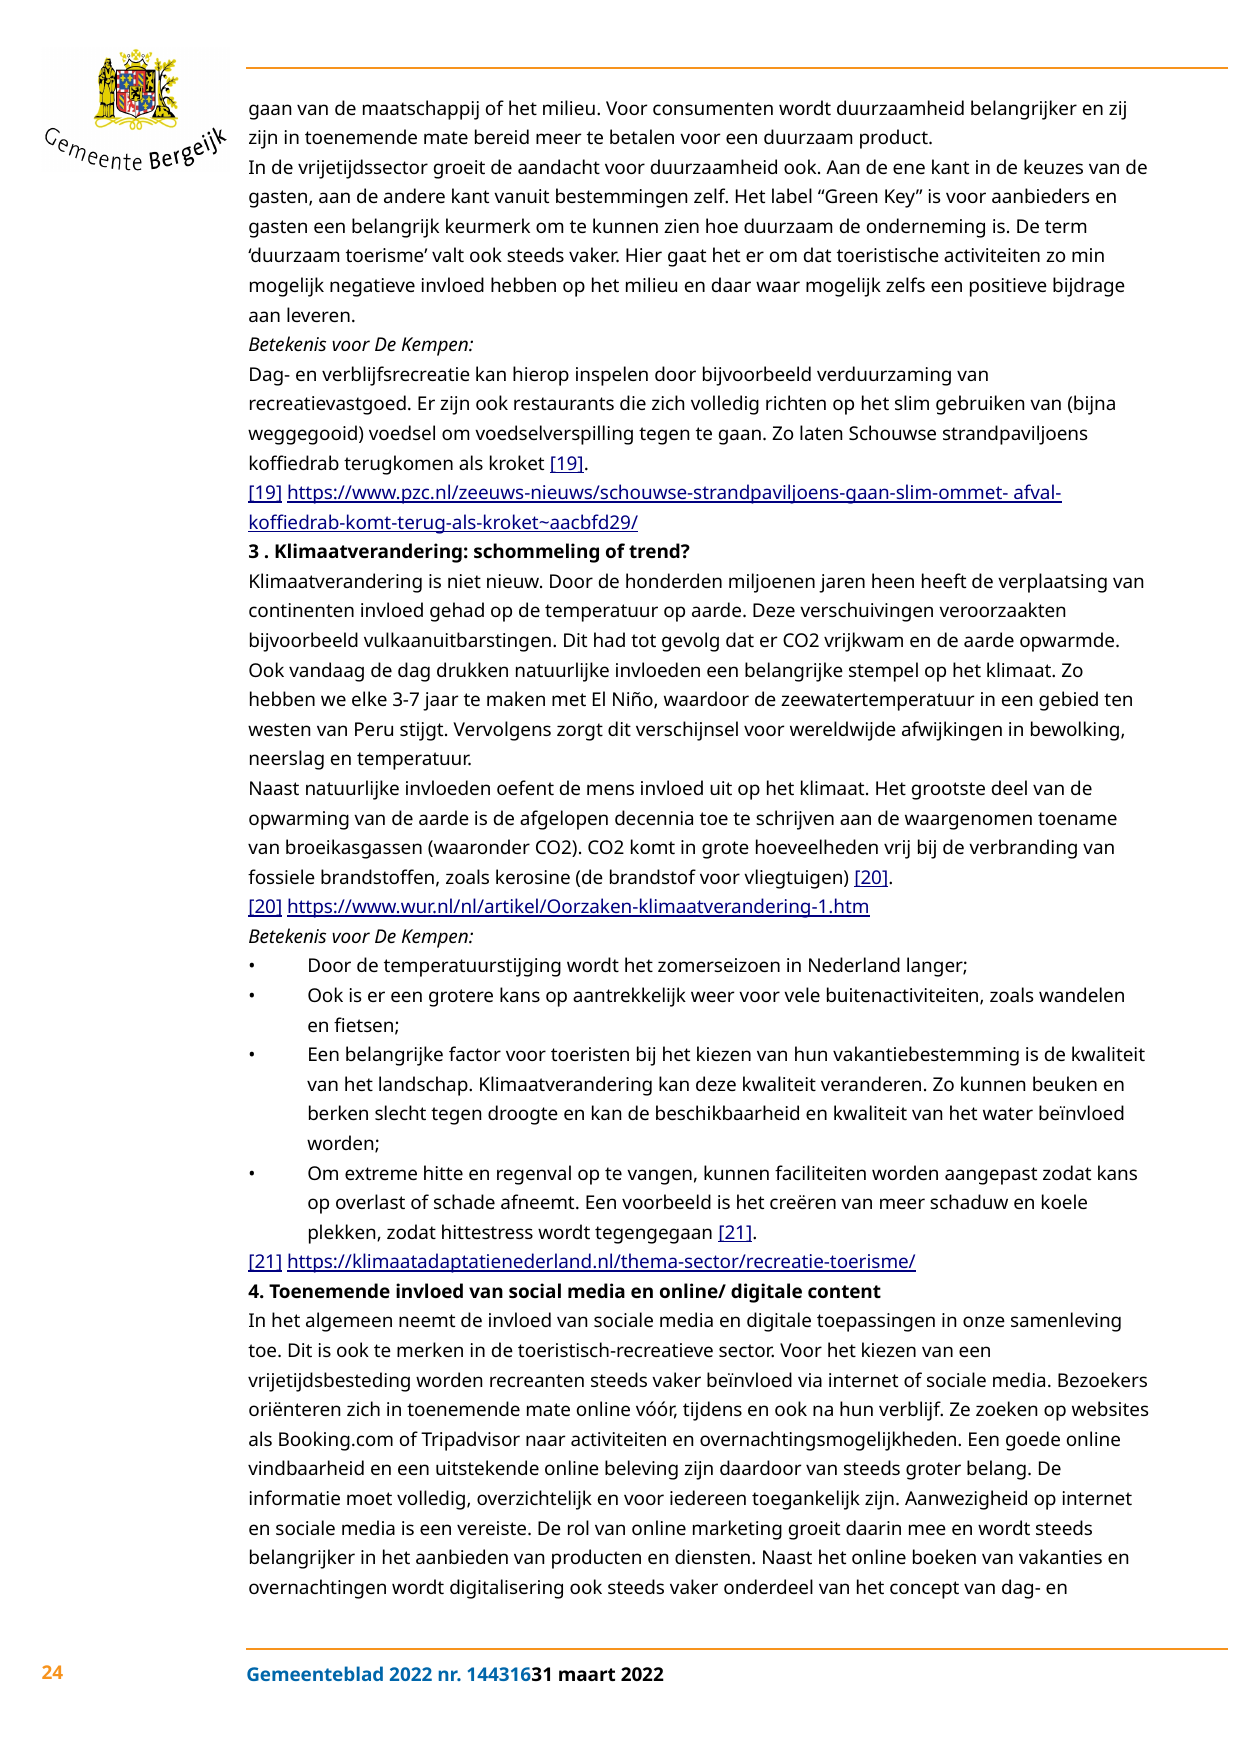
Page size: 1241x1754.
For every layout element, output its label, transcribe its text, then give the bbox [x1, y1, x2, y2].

picture [41, 47, 231, 172]
list Ook is er een grotere kans op aantrekkelijk weer voor vele buitenactiviteiten, zoals wandelen en fietsen; [248, 982, 1152, 1038]
text Betekenis voor De Kempen: [248, 923, 1152, 949]
text Dag- en verblijfsrecreatie kan hierop inspelen door bijvoorbeeld verduurzaming van recreatievastgoed. Er zijn ook restaurants die zich volledig richten op het slim gebruiken van (bijna weggegooid) voedsel om voedselverspilling tegen te gaan. Zo laten Schouwse strandpaviljoens koffiedrab terugkomen als kroket [19]. [248, 361, 1152, 476]
text [20] https://www.wur.nl/nl/artikel/Oorzaken-klimaatverandering-1.htm [248, 893, 1152, 919]
list Om extreme hitte en regenval op te vangen, kunnen faciliteiten worden aangepast zodat kans op overlast of schade afneemt. Een voorbeeld is het creëren van meer schaduw en koele plekken, zodat hittestress wordt tegengegaan [21]. [248, 1160, 1152, 1245]
text [19] https://www.pzc.nl/zeeuws-nieuws/schouwse-strandpaviljoens-gaan-slim-ommet- afval-koffiedrab-komt-terug-als-kroket~aacbfd29/ [248, 479, 1152, 535]
text 3 . Klimaatverandering: schommeling of trend? [248, 538, 1152, 564]
text gaan van de maatschappij of het milieu. Voor consumenten wordt duurzaamheid belangrijker en zij zijn in toenemende mate bereid meer te betalen voor een duurzaam product. [248, 95, 1152, 150]
text Naast natuurlijke invloeden oefent de mens invloed uit op het klimaat. Het grootste deel van de opwarming van de aarde is de afgelopen decennia toe te schrijven aan de waargenomen toename van broeikasgassen (waaronder CO2). CO2 komt in grote hoeveelheden vrij bij de verbranding van fossiele brandstoffen, zoals kerosine (de brandstof voor vliegtuigen) [20]. [248, 775, 1152, 890]
text In het algemeen neemt de invloed van sociale media en digitale toepassingen in onze samenleving toe. Dit is ook te merken in de toeristisch-recreatieve sector. Voor het kiezen van een vrijetijdsbesteding worden recreanten steeds vaker beïnvloed via internet of sociale media. Bezoekers oriënteren zich in toenemende mate online vóór, tijdens en ook na hun verblijf. Ze zoeken op websites als Booking.com of Tripadvisor naar activiteiten en overnachtingsmogelijkheden. Een goede online vindbaarheid en een uitstekende online beleving zijn daardoor van steeds groter belang. De informatie moet volledig, overzichtelijk en voor iedereen toegankelijk zijn. Aanwezigheid op internet en sociale media is een vereiste. De rol van online marketing groeit daarin mee en wordt steeds belangrijker in het aanbieden van producten en diensten. Naast het online boeken van vakanties en overnachtingen wordt digitalisering ook steeds vaker onderdeel van het concept van dag- en [248, 1308, 1152, 1600]
text Betekenis voor De Kempen: [248, 331, 1152, 357]
text Klimaatverandering is niet nieuw. Door de honderden miljoenen jaren heen heeft de verplaatsing van continenten invloed gehad op de temperatuur op aarde. Deze verschuivingen veroorzaakten bijvoorbeeld vulkaanuitbarstingen. Dit had tot gevolg dat er CO2 vrijkwam en de aarde opwarmde. Ook vandaag de dag drukken natuurlijke invloeden een belangrijke stempel op het klimaat. Zo hebben we elke 3-7 jaar te maken met El Niño, waardoor de zeewatertemperatuur in een gebied ten westen van Peru stijgt. Vervolgens zorgt dit verschijnsel voor wereldwijde afwijkingen in bewolking, neerslag en temperatuur. [248, 568, 1152, 771]
list Een belangrijke factor voor toeristen bij het kiezen van hun vakantiebestemming is de kwaliteit van het landschap. Klimaatverandering kan deze kwaliteit veranderen. Zo kunnen beuken en berken slecht tegen droogte en kan de beschikbaarheid en kwaliteit van het water beïnvloed worden; [248, 1041, 1152, 1156]
text In de vrijetijdssector groeit de aandacht voor duurzaamheid ook. Aan de ene kant in de keuzes van de gasten, aan de andere kant vanuit bestemmingen zelf. Het label “Green Key” is voor aanbieders en gasten een belangrijk keurmerk om te kunnen zien hoe duurzaam de onderneming is. De term ‘duurzaam toerisme’ valt ook steeds vaker. Hier gaat het er om dat toeristische activiteiten zo min mogelijk negatieve invloed hebben op het milieu en daar waar mogelijk zelfs een positieve bijdrage aan leveren. [248, 154, 1152, 328]
text 4. Toenemende invloed van social media en online/ digitale content [248, 1278, 1152, 1304]
list Door de temperatuurstijging wordt het zomerseizoen in Nederland langer; [248, 953, 1152, 978]
text [21] https://klimaatadaptatienederland.nl/thema-sector/recreatie-toerisme/ [248, 1248, 1152, 1274]
